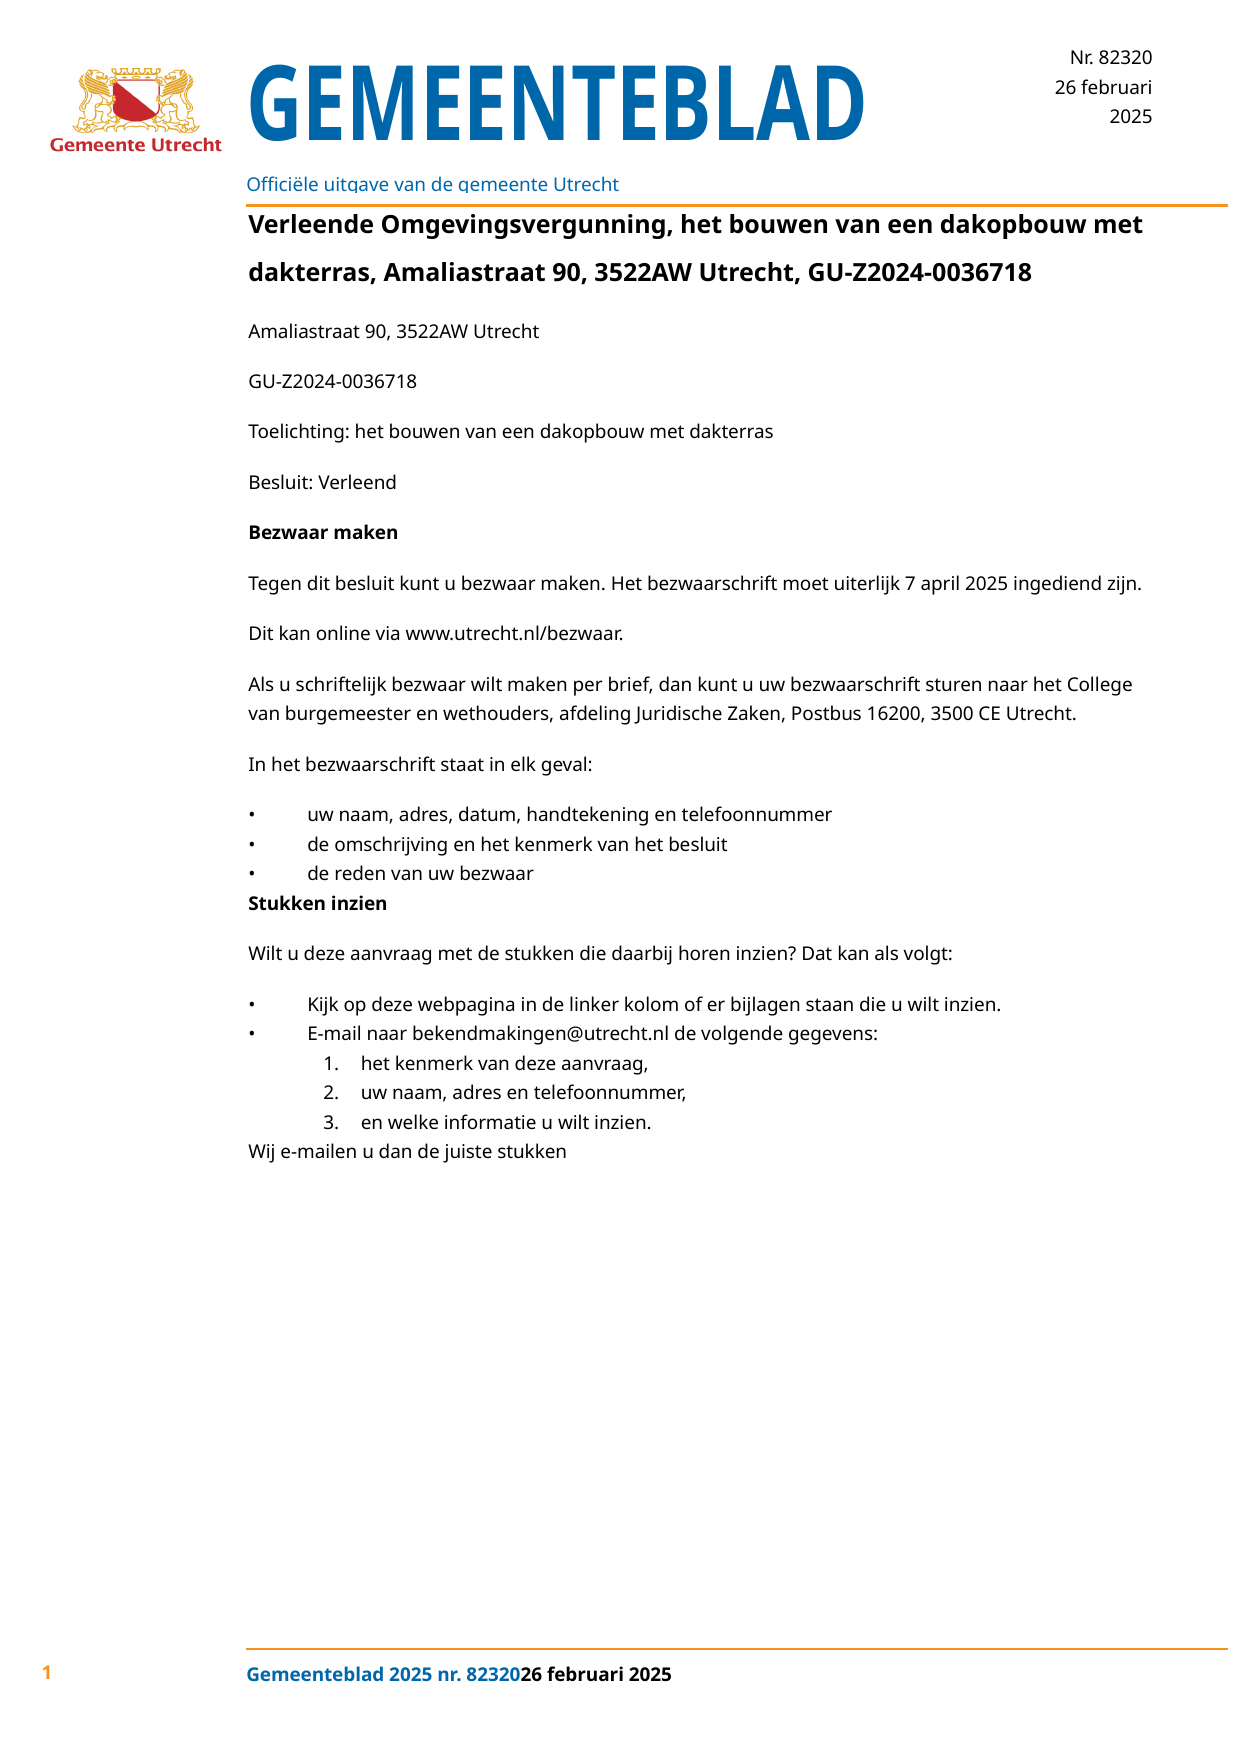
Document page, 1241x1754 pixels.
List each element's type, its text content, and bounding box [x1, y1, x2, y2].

text Wilt u deze aanvraag met de stukken die daarbij horen inzien? Dat kan als volgt: [248, 940, 1152, 966]
list uw naam, adres en telefoonnummer, [323, 1079, 1152, 1105]
text Besluit: Verleend [248, 469, 1152, 495]
list uw naam, adres, datum, handtekening en telefoonnummer [248, 801, 1152, 827]
text Verleende Omgevingsvergunning, het bouwen van een dakopbouw met dakterras, Amaliastraat 90, 3522AW Utrecht, GU-Z2024-0036718 [248, 207, 1152, 288]
text Wij e-mailen u dan de juiste stukken [248, 1139, 1152, 1164]
text GU-Z2024-0036718 [248, 368, 1152, 394]
list E-mail naar bekendmakingen@utrecht.nl de volgende gegevens: [248, 1020, 1152, 1046]
text Bezwaar maken [248, 519, 1152, 545]
text Amaliastraat 90, 3522AW Utrecht [248, 318, 1152, 344]
list de reden van uw bezwaar [248, 860, 1152, 886]
list Kijk op deze webpagina in de linker kolom of er bijlagen staan die u wilt inzien. [248, 991, 1152, 1017]
text In het bezwaarschrift staat in elk geval: [248, 751, 1152, 777]
text Toelichting: het bouwen van een dakopbouw met dakterras [248, 419, 1152, 444]
text Tegen dit besluit kunt u bezwaar maken. Het bezwaarschrift moet uiterlijk 7 april 2025 ingediend zijn. [248, 570, 1152, 596]
text Stukken inzien [248, 890, 1152, 916]
text Als u schriftelijk bezwaar wilt maken per brief, dan kunt u uw bezwaarschrift sturen naar het College van burgemeester en wethouders, afdeling Juridische Zaken, Postbus 16200, 3500 CE Utrecht. [248, 671, 1152, 726]
picture [41, 47, 231, 172]
list en welke informatie u wilt inzien. [323, 1109, 1152, 1135]
text Dit kan online via www.utrecht.nl/bezwaar. [248, 620, 1152, 646]
list het kenmerk van deze aanvraag, [323, 1050, 1152, 1076]
list de omschrijving en het kenmerk van het besluit [248, 831, 1152, 857]
